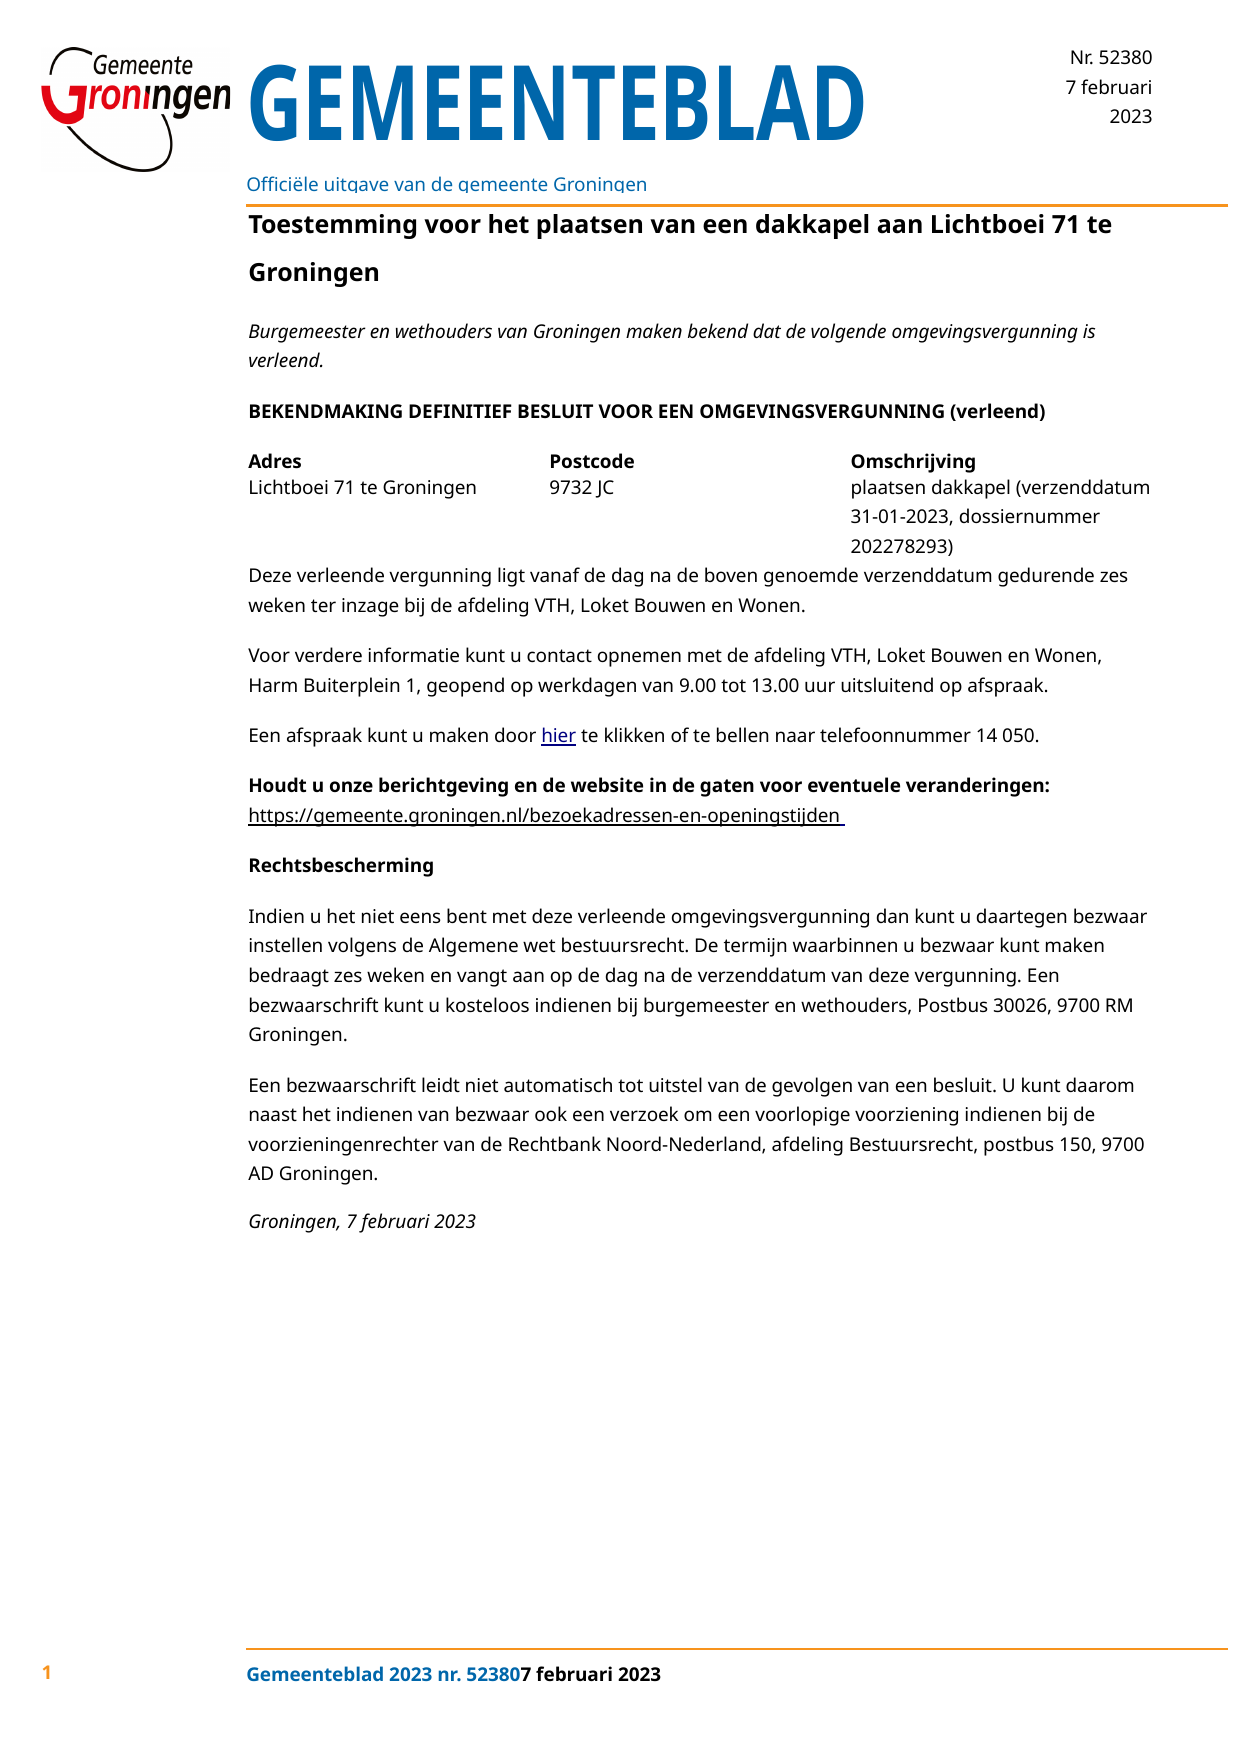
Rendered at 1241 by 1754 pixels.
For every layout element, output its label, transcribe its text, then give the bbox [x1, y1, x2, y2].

text Rechtsbescherming [248, 853, 1152, 878]
text Houdt u onze berichtgeving en de website in de gaten voor eventuele veranderingen: https://gemeente.groningen.nl/bezoekadressen-en-openingstijden [248, 773, 1152, 828]
table_cell Lichtboei 71 te Groningen [248, 474, 549, 559]
picture [41, 47, 231, 172]
text Een bezwaarschrift leidt niet automatisch tot uitstel van de gevolgen van een besluit. U kunt daarom naast het indienen van bezwaar ook een verzoek om een voorlopige voorziening indienen bij de voorzieningenrechter van de Rechtbank Noord-Nederland, afdeling Bestuursrecht, postbus 150, 9700 AD Groningen. [248, 1072, 1152, 1186]
table_cell plaatsen dakkapel (verzenddatum 31-01-2023, dossiernummer 202278293) [850, 474, 1152, 559]
text BEKENDMAKING DEFINITIEF BESLUIT VOOR EEN OMGEVINGSVERGUNNING (verleend) [248, 398, 1152, 424]
table_cell 9732 JC [549, 474, 850, 559]
table_header Postcode [549, 449, 850, 474]
text Groningen, 7 februari 2023 [248, 1208, 1152, 1234]
text Deze verleende vergunning ligt vanaf de dag na de boven genoemde verzenddatum gedurende zes weken ter inzage bij de afdeling VTH, Loket Bouwen en Wonen. [248, 562, 1152, 618]
table_header Adres [248, 449, 549, 474]
text Burgemeester en wethouders van Groningen maken bekend dat de volgende omgevingsvergunning is verleend. [248, 318, 1152, 373]
text Een afspraak kunt u maken door hier te klikken of te bellen naar telefoonnummer 14 050. [248, 722, 1152, 748]
table_header Omschrijving [850, 449, 1152, 474]
text Voor verdere informatie kunt u contact opnemen met de afdeling VTH, Loket Bouwen en Wonen, Harm Buiterplein 1, geopend op werkdagen van 9.00 tot 13.00 uur uitsluitend op afspraak. [248, 642, 1152, 698]
text Indien u het niet eens bent met deze verleende omgevingsvergunning dan kunt u daartegen bezwaar instellen volgens de Algemene wet bestuursrecht. De termijn waarbinnen u bezwaar kunt maken bedraagt zes weken en vangt aan op de dag na de verzenddatum van deze vergunning. Een bezwaarschrift kunt u kosteloos indienen bij burgemeester en wethouders, Postbus 30026, 9700 RM Groningen. [248, 903, 1152, 1047]
text Toestemming voor het plaatsen van een dakkapel aan Lichtboei 71 te Groningen [248, 207, 1152, 288]
